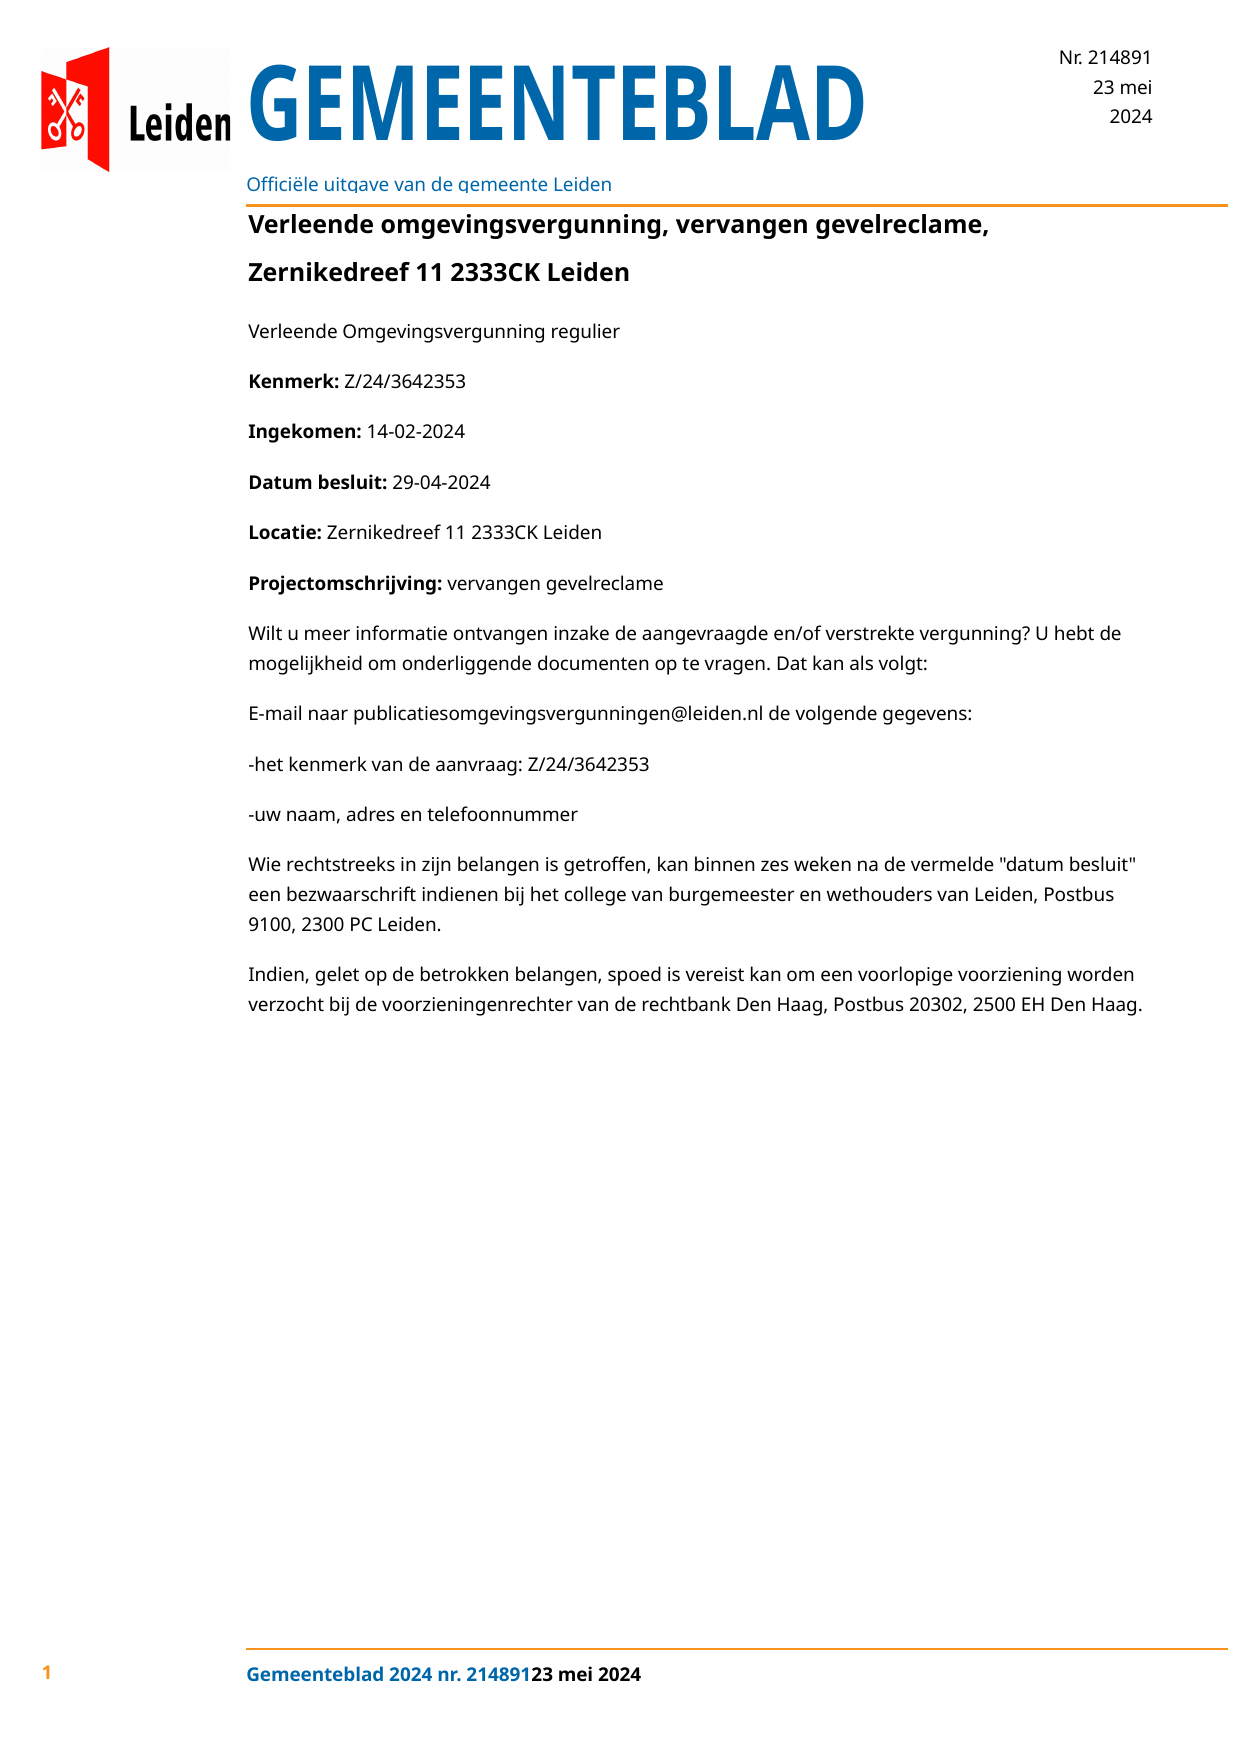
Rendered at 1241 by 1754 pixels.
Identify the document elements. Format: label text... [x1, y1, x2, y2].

text Datum besluit: 29-04-2024 [248, 469, 1152, 495]
text Ingekomen: 14-02-2024 [248, 419, 1152, 444]
text E-mail naar publicatiesomgevingsvergunningen@leiden.nl de volgende gegevens: [248, 700, 1152, 726]
text Projectomschrijving: vervangen gevelreclame [248, 570, 1152, 596]
text Verleende omgevingsvergunning, vervangen gevelreclame, Zernikedreef 11 2333CK Leiden [248, 207, 1152, 288]
text Verleende Omgevingsvergunning regulier [248, 318, 1152, 344]
text -uw naam, adres en telefoonnummer [248, 801, 1152, 827]
text Wilt u meer informatie ontvangen inzake de aangevraagde en/of verstrekte vergunning? U hebt de mogelijkheid om onderliggende documenten op te vragen. Dat kan als volgt: [248, 620, 1152, 676]
text Wie rechtstreeks in zijn belangen is getroffen, kan binnen zes weken na de vermelde "datum besluit" een bezwaarschrift indienen bij het college van burgemeester en wethouders van Leiden, Postbus 9100, 2300 PC Leiden. [248, 852, 1152, 937]
text Indien, gelet op de betrokken belangen, spoed is vereist kan om een voorlopige voorziening worden verzocht bij de voorzieningenrechter van de rechtbank Den Haag, Postbus 20302, 2500 EH Den Haag. [248, 961, 1152, 1017]
text -het kenmerk van de aanvraag: Z/24/3642353 [248, 751, 1152, 777]
text Locatie: Zernikedreef 11 2333CK Leiden [248, 519, 1152, 545]
text Kenmerk: Z/24/3642353 [248, 368, 1152, 394]
picture [41, 47, 231, 172]
